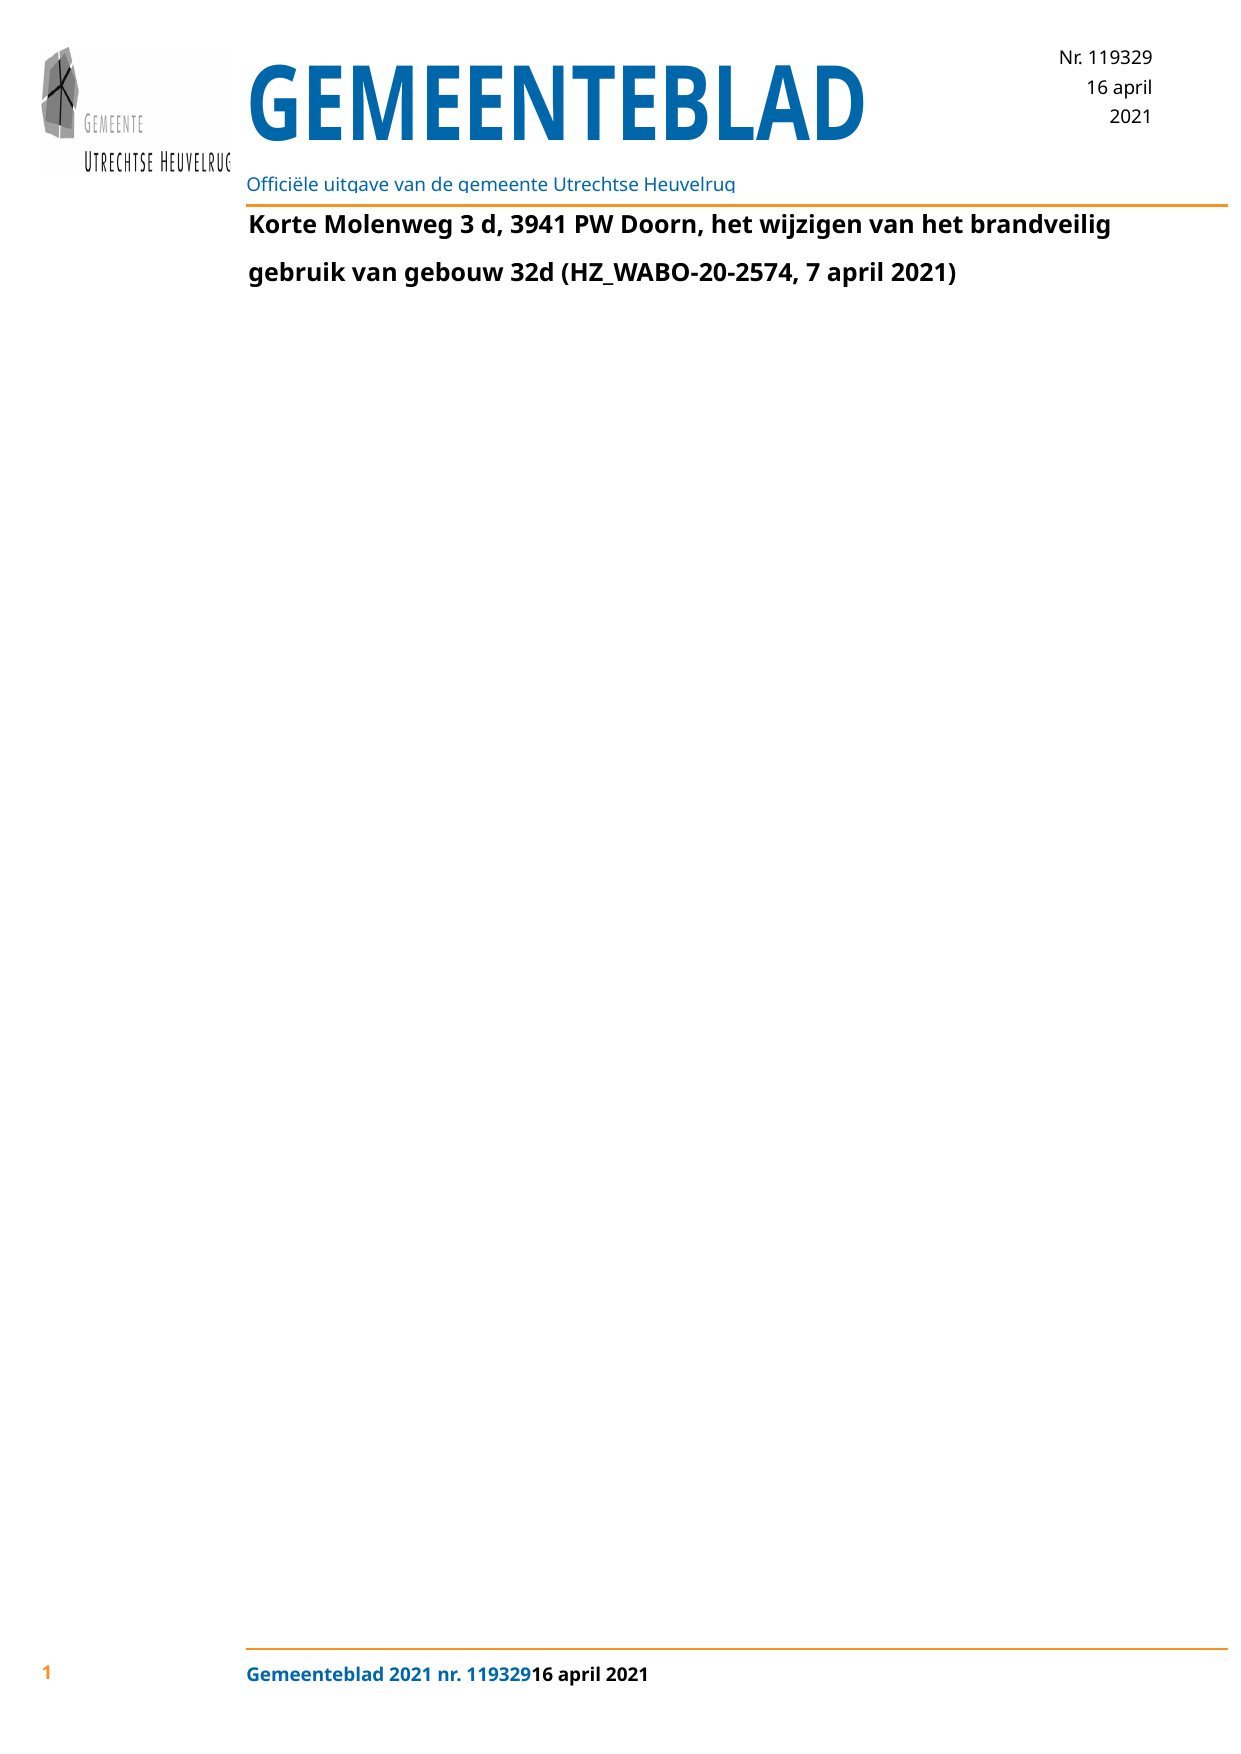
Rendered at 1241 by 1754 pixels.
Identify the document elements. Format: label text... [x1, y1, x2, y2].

text Korte Molenweg 3 d, 3941 PW Doorn, het wijzigen van het brandveilig gebruik van gebouw 32d (HZ_WABO-20-2574, 7 april 2021) [248, 207, 1152, 288]
picture [41, 47, 231, 172]
